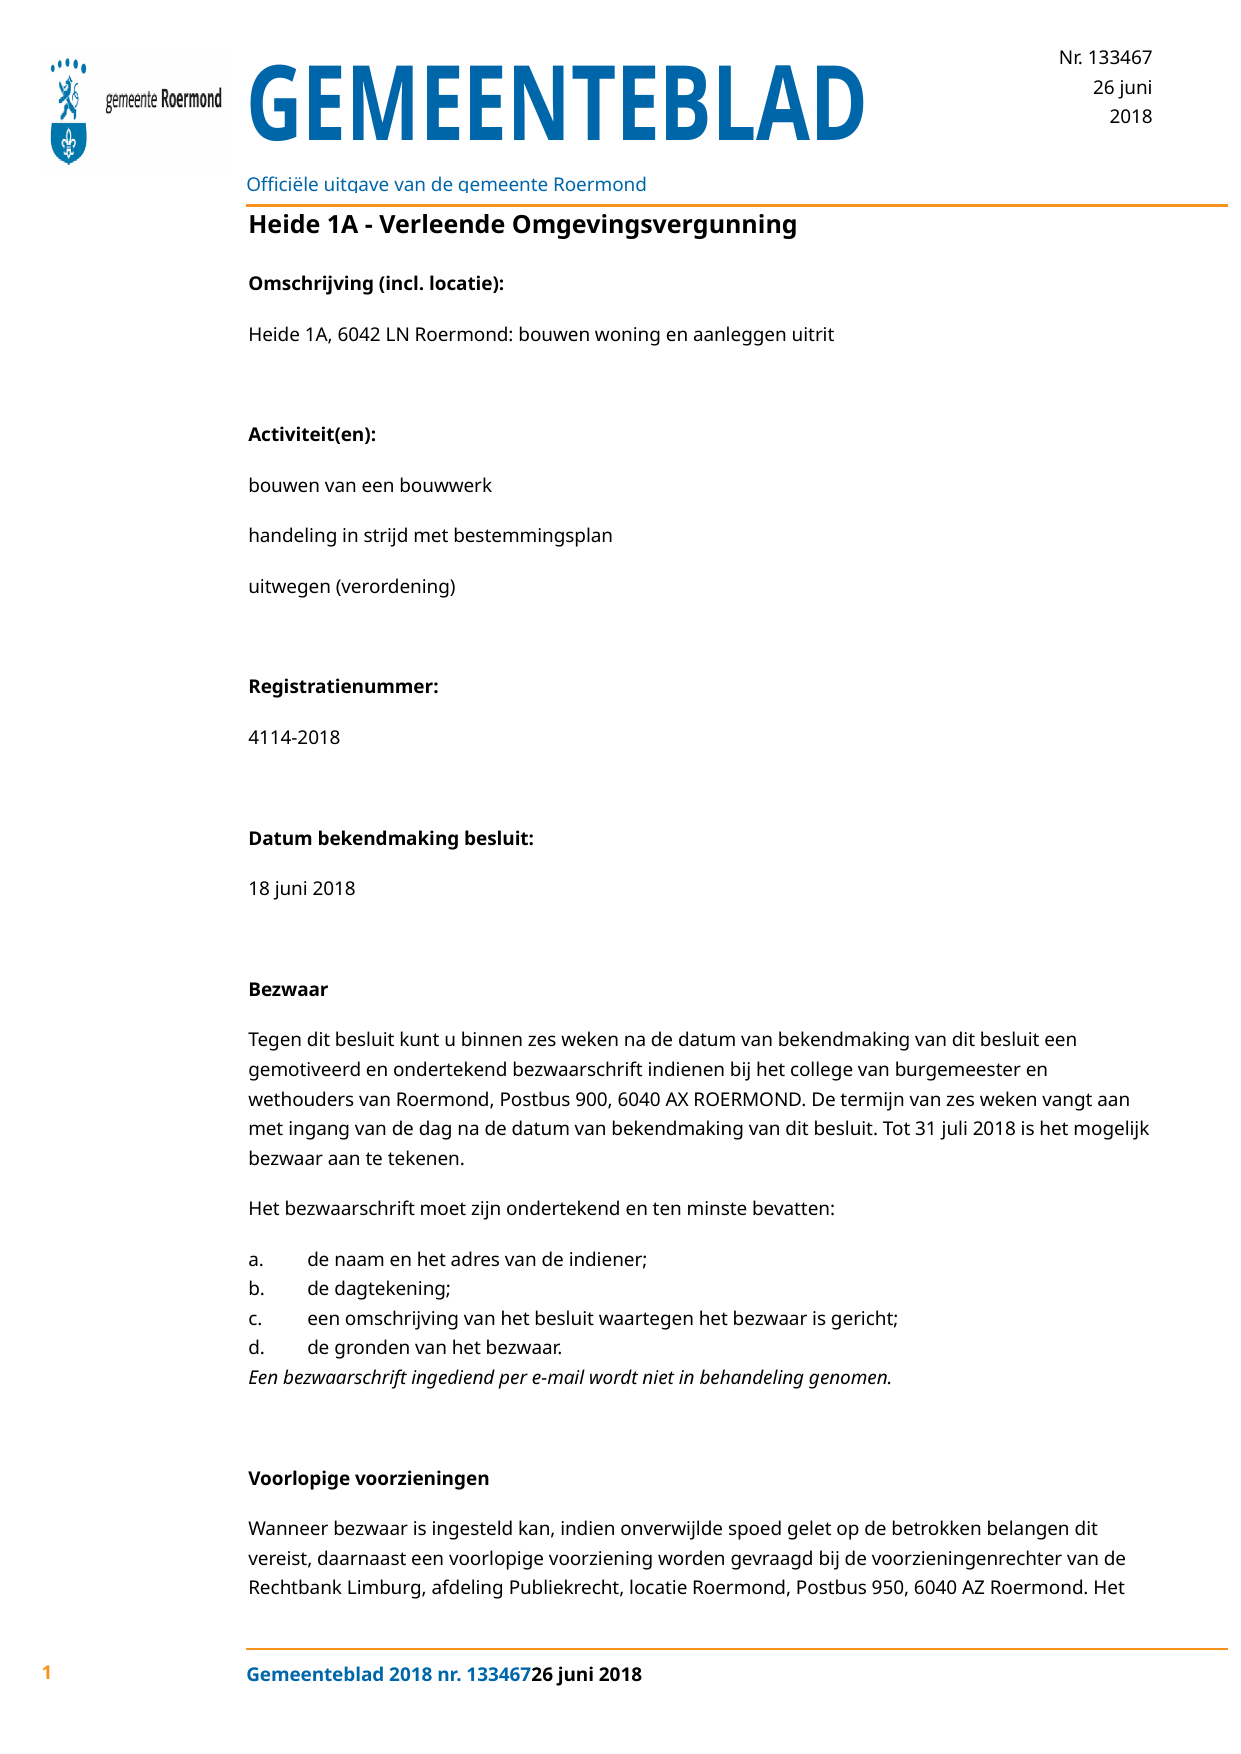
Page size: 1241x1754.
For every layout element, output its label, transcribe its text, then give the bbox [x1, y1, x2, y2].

text 4114-2018 [248, 724, 1152, 750]
text 18 juni 2018 [248, 875, 1152, 901]
text uitwegen (verordening) [248, 573, 1152, 598]
text Een bezwaarschrift ingediend per e-mail wordt niet in behandeling genomen. [248, 1364, 1152, 1390]
text Tegen dit besluit kunt u binnen zes weken na de datum van bekendmaking van dit besluit een gemotiveerd en ondertekend bezwaarschrift indienen bij het college van burgemeester en wethouders van Roermond, Postbus 900, 6040 AX ROERMOND. De termijn van zes weken vangt aan met ingang van de dag na de datum van bekendmaking van dit besluit. Tot 31 juli 2018 is het mogelijk bezwaar aan te tekenen. [248, 1027, 1152, 1171]
picture [41, 47, 231, 172]
text Het bezwaarschrift moet zijn ondertekend en ten minste bevatten: [248, 1195, 1152, 1221]
text Registratienummer: [248, 674, 1152, 699]
text Heide 1A - Verleende Omgevingsvergunning [248, 207, 1152, 241]
text Wanneer bezwaar is ingesteld kan, indien onverwijlde spoed gelet op de betrokken belangen dit vereist, daarnaast een voorlopige voorziening worden gevraagd bij de voorzieningenrechter van de Rechtbank Limburg, afdeling Publiekrecht, locatie Roermond, Postbus 950, 6040 AZ Roermond. Het [248, 1515, 1152, 1600]
text handeling in strijd met bestemmingsplan [248, 522, 1152, 548]
list de dagtekening; [248, 1275, 1152, 1301]
list de naam en het adres van de indiener; [248, 1246, 1152, 1271]
text Omschrijving (incl. locatie): [248, 270, 1152, 296]
text bouwen van een bouwwerk [248, 472, 1152, 498]
text Heide 1A, 6042 LN Roermond: bouwen woning en aanleggen uitrit [248, 321, 1152, 346]
text Activiteit(en): [248, 422, 1152, 447]
list een omschrijving van het besluit waartegen het bezwaar is gericht; [248, 1305, 1152, 1331]
text Bezwaar [248, 976, 1152, 1002]
text Datum bekendmaking besluit: [248, 825, 1152, 851]
text Voorlopige voorzieningen [248, 1465, 1152, 1491]
list de gronden van het bezwaar. [248, 1334, 1152, 1360]
